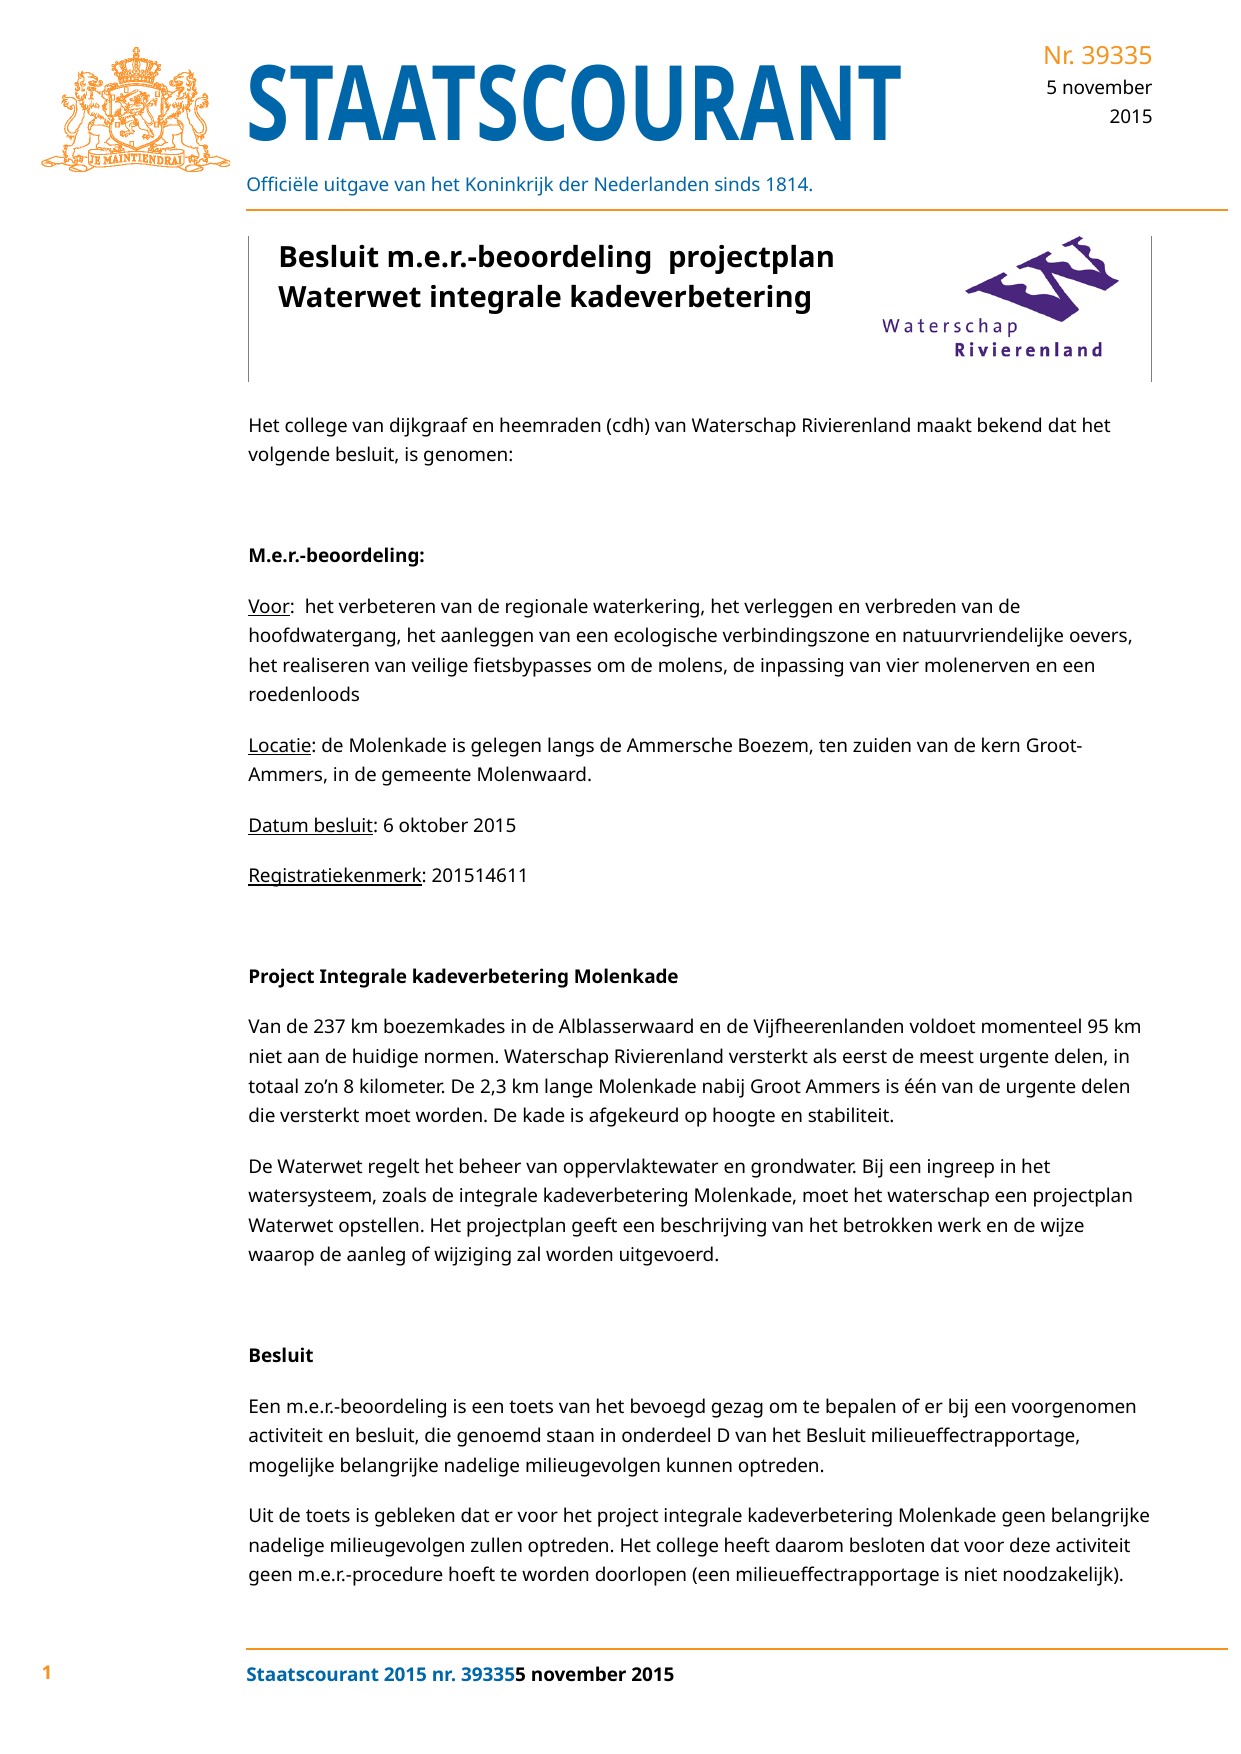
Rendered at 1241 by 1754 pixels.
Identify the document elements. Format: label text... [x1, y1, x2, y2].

text Uit de toets is gebleken dat er voor het project integrale kadeverbetering Molenkade geen belangrijke nadelige milieugevolgen zullen optreden. Het college heeft daarom besloten dat voor deze activiteit geen m.e.r.-procedure hoeft te worden doorlopen (een milieueffectrapportage is niet noodzakelijk). [248, 1502, 1152, 1587]
text Registratiekenmerk: 201514611 [248, 862, 1152, 888]
picture [41, 47, 231, 172]
text Het college van dijkgraaf en heemraden (cdh) van Waterschap Rivierenland maakt bekend dat het volgende besluit, is genomen: [248, 412, 1152, 467]
text De Waterwet regelt het beheer van oppervlaktewater en grondwater. Bij een ingreep in het watersysteem, zoals de integrale kadeverbetering Molenkade, moet het waterschap een projectplan Waterwet opstellen. Het projectplan geeft een beschrijving van het betrokken werk en de wijze waarop de aanleg of wijziging zal worden uitgevoerd. [248, 1153, 1152, 1267]
text Project Integrale kadeverbetering Molenkade [248, 963, 1152, 989]
picture [882, 236, 1119, 357]
text M.e.r.-beoordeling: [248, 542, 1152, 568]
text Besluit [248, 1342, 1152, 1368]
text Voor: het verbeteren van de regionale waterkering, het verleggen en verbreden van de hoofdwatergang, het aanleggen van een ecologische verbindingszone en natuurvriendelijke oevers, het realiseren van veilige fietsbypasses om de molens, de inpassing van vier molenerven en een roedenloods [248, 593, 1152, 707]
text Van de 237 km boezemkades in de Alblasserwaard en de Vijfheerenlanden voldoet momenteel 95 km niet aan de huidige normen. Waterschap Rivierenland versterkt als eerst de meest urgente delen, in totaal zo’n 8 kilometer. De 2,3 km lange Molenkade nabij Groot Ammers is één van de urgente delen die versterkt moet worden. De kade is afgekeurd op hoogte en stabiliteit. [248, 1014, 1152, 1128]
table_header [850, 236, 1151, 382]
text Locatie: de Molenkade is gelegen langs de Ammersche Boezem, ten zuiden van de kern Groot-Ammers, in de gemeente Molenwaard. [248, 732, 1152, 787]
text Een m.e.r.-beoordeling is een toets van het bevoegd gezag om te bepalen of er bij een voorgenomen activiteit en besluit, die genoemd staan in onderdeel D van het Besluit milieueffectrapportage, mogelijke belangrijke nadelige milieugevolgen kunnen optreden. [248, 1393, 1152, 1478]
table_header Besluit m.e.r.-beoordeling projectplan Waterwet integrale kadeverbetering [249, 236, 850, 382]
text Datum besluit: 6 oktober 2015 [248, 812, 1152, 838]
